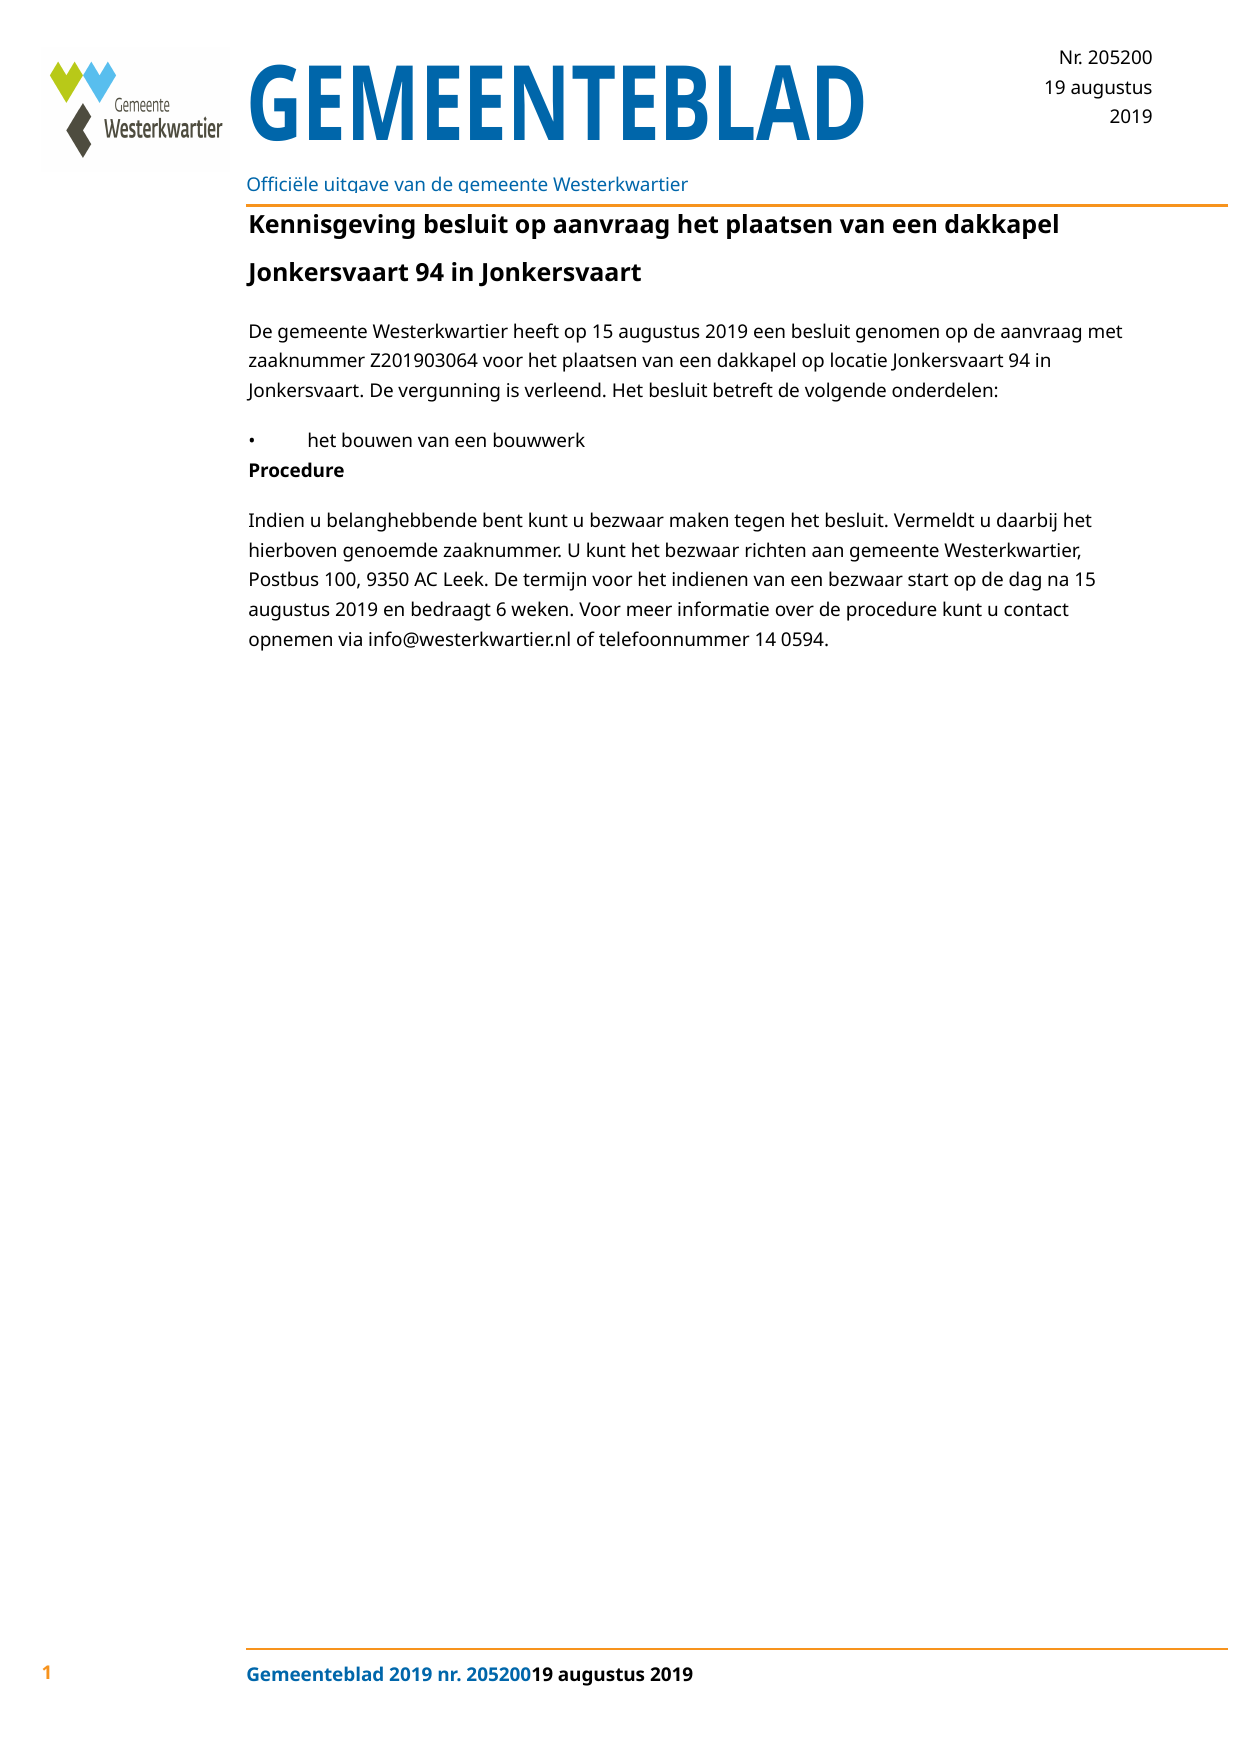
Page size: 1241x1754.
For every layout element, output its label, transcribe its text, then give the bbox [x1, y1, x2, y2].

picture [41, 47, 231, 172]
text De gemeente Westerkwartier heeft op 15 augustus 2019 een besluit genomen op de aanvraag met zaaknummer Z201903064 voor het plaatsen van een dakkapel op locatie Jonkersvaart 94 in Jonkersvaart. De vergunning is verleend. Het besluit betreft de volgende onderdelen: [248, 318, 1152, 403]
list het bouwen van een bouwwerk [248, 427, 1152, 453]
text Procedure [248, 457, 1152, 483]
text Indien u belanghebbende bent kunt u bezwaar maken tegen het besluit. Vermeldt u daarbij het hierboven genoemde zaaknummer. U kunt het bezwaar richten aan gemeente Westerkwartier, Postbus 100, 9350 AC Leek. De termijn voor het indienen van een bezwaar start op de dag na 15 augustus 2019 en bedraagt 6 weken. Voor meer informatie over de procedure kunt u contact opnemen via info@westerkwartier.nl of telefoonnummer 14 0594. [248, 507, 1152, 652]
text Kennisgeving besluit op aanvraag het plaatsen van een dakkapel Jonkersvaart 94 in Jonkersvaart [248, 207, 1152, 288]
